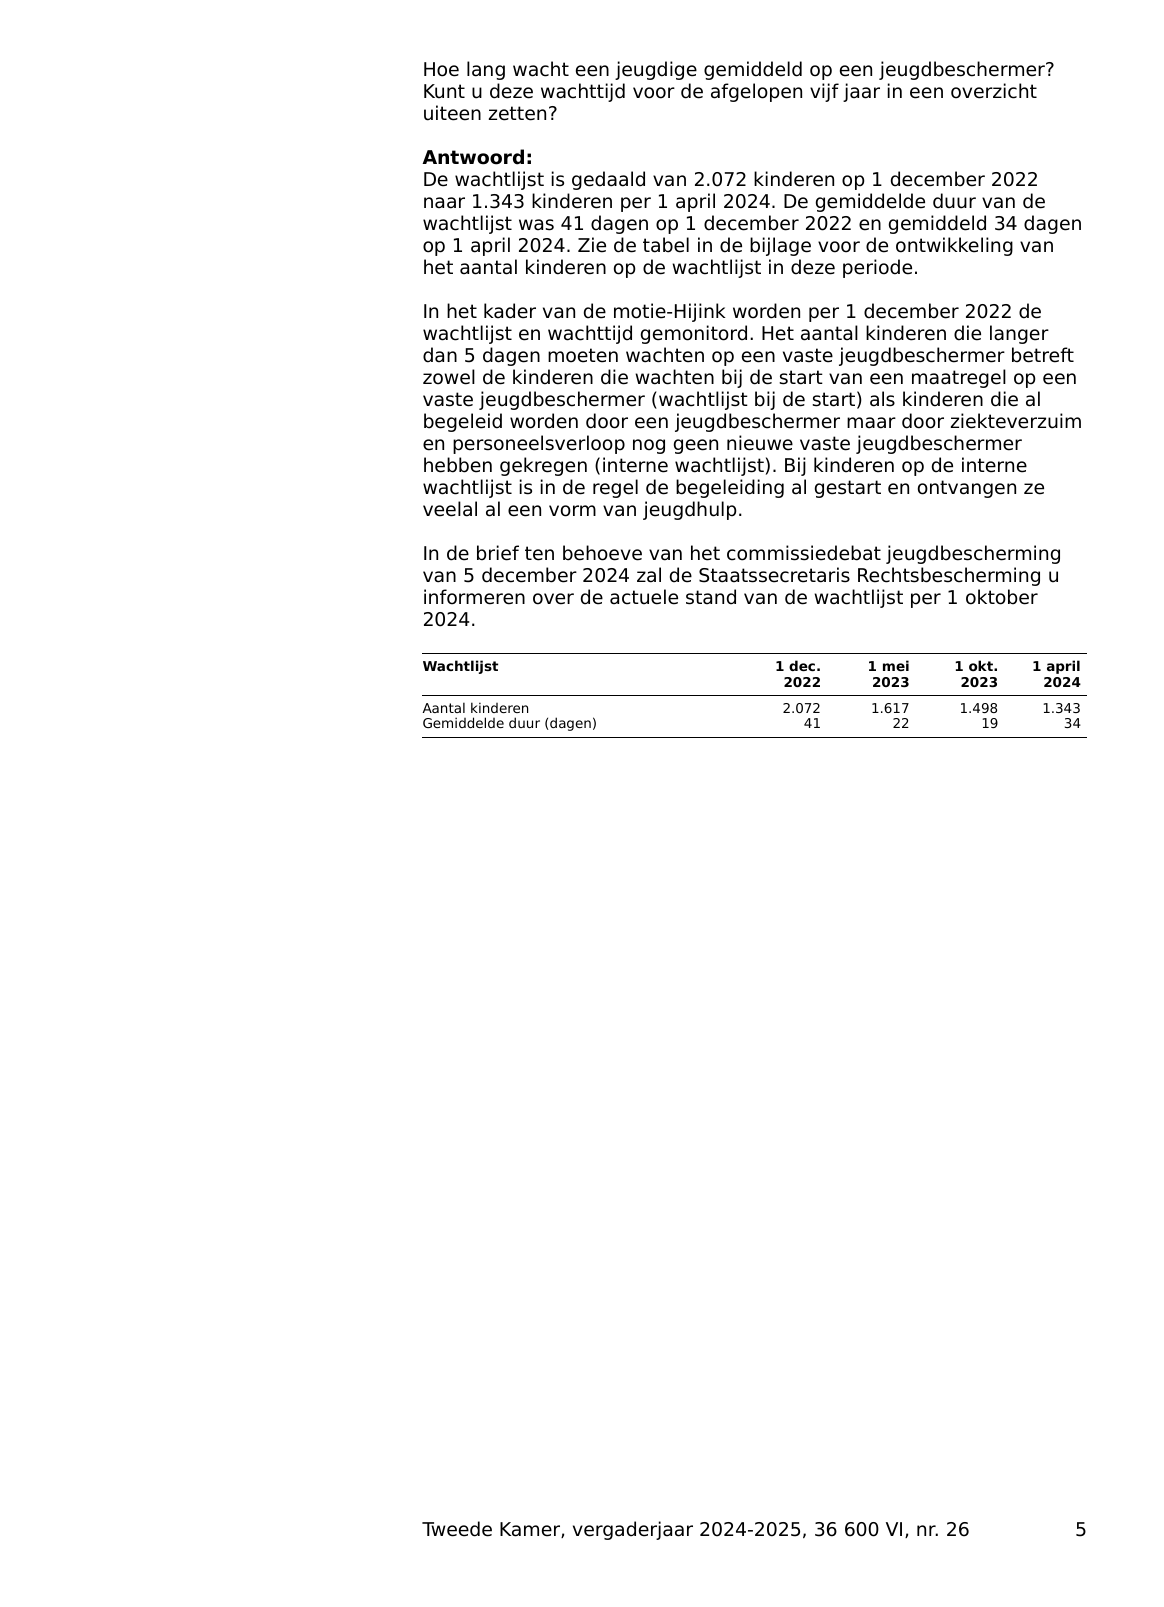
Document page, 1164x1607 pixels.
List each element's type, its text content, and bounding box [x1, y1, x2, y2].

text In de brief ten behoeve van het commissiedebat jeugdbescherming van 5 december 2024 zal de Staatssecretaris Rechtsbescherming u informeren over de actuele stand van de wachtlijst per 1 oktober 2024. [422, 543, 1087, 631]
table_cell 19 [915, 716, 1004, 737]
table_header 1 april 2024 [1004, 654, 1087, 695]
table_header Wachtlijst [422, 654, 738, 695]
table_cell 22 [827, 716, 915, 737]
text Hoe lang wacht een jeugdige gemiddeld op een jeugdbeschermer? Kunt u deze wachttijd voor de afgelopen vijf jaar in een overzicht uiteen zetten? [422, 59, 1087, 125]
text De wachtlijst is gedaald van 2.072 kinderen op 1 december 2022 naar 1.343 kinderen per 1 april 2024. De gemiddelde duur van de wachtlijst was 41 dagen op 1 december 2022 en gemiddeld 34 dagen op 1 april 2024. Zie de tabel in de bijlage voor de ontwikkeling van het aantal kinderen op de wachtlijst in deze periode. [422, 169, 1087, 279]
table_header 1 okt. 2023 [915, 654, 1004, 695]
table_header 1 mei 2023 [827, 654, 915, 695]
table_cell 2.072 [738, 696, 827, 716]
table_cell 41 [738, 716, 827, 737]
table_cell Aantal kinderen [422, 696, 738, 716]
table_cell 34 [1004, 716, 1087, 737]
text Antwoord: [422, 147, 1087, 169]
table_cell Gemiddelde duur (dagen) [422, 716, 738, 737]
table_cell 1.343 [1004, 696, 1087, 716]
table_header 1 dec. 2022 [738, 654, 827, 695]
table_cell 1.617 [827, 696, 915, 716]
table_cell 1.498 [915, 696, 1004, 716]
text In het kader van de motie-Hijink worden per 1 december 2022 de wachtlijst en wachttijd gemonitord. Het aantal kinderen die langer dan 5 dagen moeten wachten op een vaste jeugdbeschermer betreft zowel de kinderen die wachten bij de start van een maatregel op een vaste jeugdbeschermer (wachtlijst bij de start) als kinderen die al begeleid worden door een jeugdbeschermer maar door ziekteverzuim en personeelsverloop nog geen nieuwe vaste jeugdbeschermer hebben gekregen (interne wachtlijst). Bij kinderen op de interne wachtlijst is in de regel de begeleiding al gestart en ontvangen ze veelal al een vorm van jeugdhulp. [422, 301, 1087, 521]
